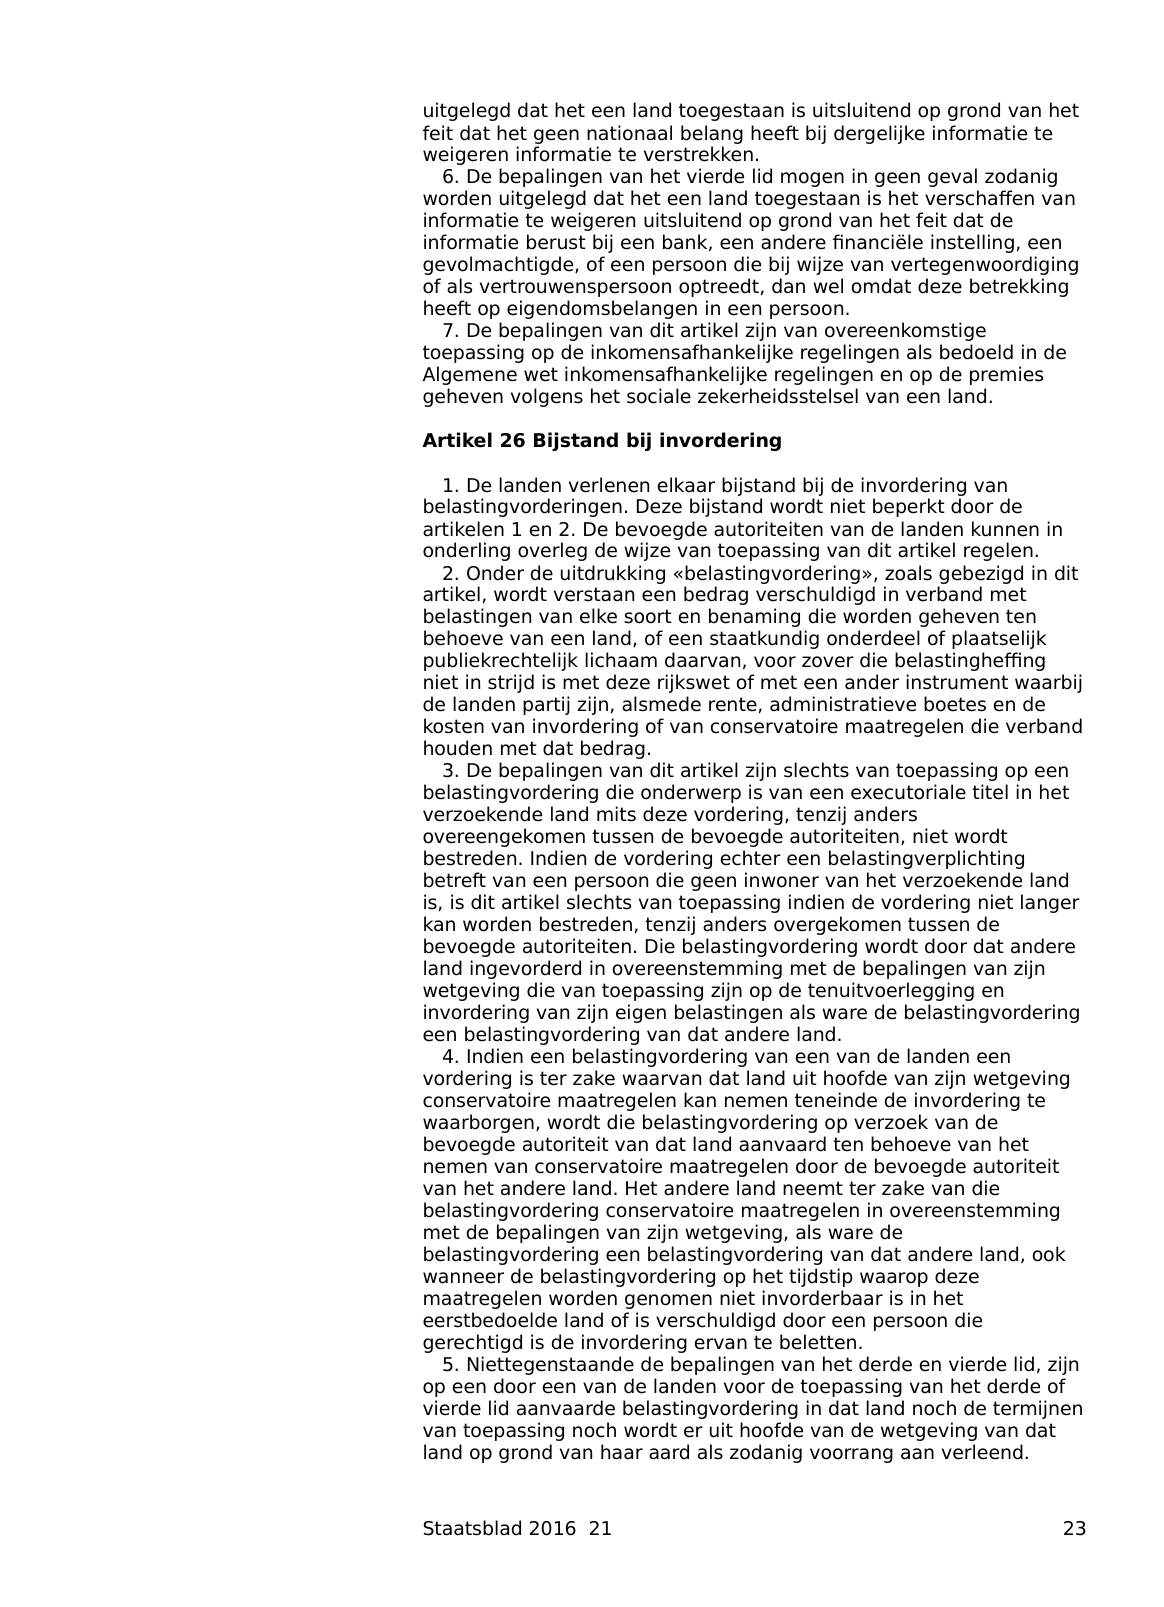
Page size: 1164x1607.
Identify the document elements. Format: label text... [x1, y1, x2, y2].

text 1. De landen verlenen elkaar bijstand bij de invordering van belastingvorderingen. Deze bijstand wordt niet beperkt door de artikelen 1 en 2. De bevoegde autoriteiten van de landen kunnen in onderling overleg de wijze van toepassing van dit artikel regelen. [422, 474, 1087, 562]
text 2. Onder de uitdrukking «belastingvordering», zoals gebezigd in dit artikel, wordt verstaan een bedrag verschuldigd in verband met belastingen van elke soort en benaming die worden geheven ten behoeve van een land, of een staatkundig onderdeel of plaatselijk publiekrechtelijk lichaam daarvan, voor zover die belastingheffing niet in strijd is met deze rijkswet of met een ander instrument waarbij de landen partij zijn, alsmede rente, administratieve boetes en de kosten van invordering of van conservatoire maatregelen die verband houden met dat bedrag. [422, 562, 1087, 760]
subtitle Artikel 26 Bijstand bij invordering [422, 430, 1087, 452]
text 5. Niettegenstaande de bepalingen van het derde en vierde lid, zijn op een door een van de landen voor de toepassing van het derde of vierde lid aanvaarde belastingvordering in dat land noch de termijnen van toepassing noch wordt er uit hoofde van de wetgeving van dat land op grond van haar aard als zodanig voorrang aan verleend. [422, 1354, 1087, 1463]
text 3. De bepalingen van dit artikel zijn slechts van toepassing op een belastingvordering die onderwerp is van een executoriale titel in het verzoekende land mits deze vordering, tenzij anders overeengekomen tussen de bevoegde autoriteiten, niet wordt bestreden. Indien de vordering echter een belastingverplichting betreft van een persoon die geen inwoner van het verzoekende land is, is dit artikel slechts van toepassing indien de vordering niet langer kan worden bestreden, tenzij anders overgekomen tussen de bevoegde autoriteiten. Die belastingvordering wordt door dat andere land ingevorderd in overeenstemming met de bepalingen van zijn wetgeving die van toepassing zijn op de tenuitvoerlegging en invordering van zijn eigen belastingen als ware de belastingvordering een belastingvordering van dat andere land. [422, 760, 1087, 1046]
text uitgelegd dat het een land toegestaan is uitsluitend op grond van het feit dat het geen nationaal belang heeft bij dergelijke informatie te weigeren informatie te verstrekken. [422, 100, 1087, 166]
text 7. De bepalingen van dit artikel zijn van overeenkomstige toepassing op de inkomensafhankelijke regelingen als bedoeld in de Algemene wet inkomensafhankelijke regelingen en op de premies geheven volgens het sociale zekerheidsstelsel van een land. [422, 320, 1087, 408]
text 4. Indien een belastingvordering van een van de landen een vordering is ter zake waarvan dat land uit hoofde van zijn wetgeving conservatoire maatregelen kan nemen teneinde de invordering te waarborgen, wordt die belastingvordering op verzoek van de bevoegde autoriteit van dat land aanvaard ten behoeve van het nemen van conservatoire maatregelen door de bevoegde autoriteit van het andere land. Het andere land neemt ter zake van die belastingvordering conservatoire maatregelen in overeenstemming met de bepalingen van zijn wetgeving, als ware de belastingvordering een belastingvordering van dat andere land, ook wanneer de belastingvordering op het tijdstip waarop deze maatregelen worden genomen niet invorderbaar is in het eerstbedoelde land of is verschuldigd door een persoon die gerechtigd is de invordering ervan te beletten. [422, 1046, 1087, 1354]
text 6. De bepalingen van het vierde lid mogen in geen geval zodanig worden uitgelegd dat het een land toegestaan is het verschaffen van informatie te weigeren uitsluitend op grond van het feit dat de informatie berust bij een bank, een andere financiële instelling, een gevolmachtigde, of een persoon die bij wijze van vertegenwoordiging of als vertrouwenspersoon optreedt, dan wel omdat deze betrekking heeft op eigendomsbelangen in een persoon. [422, 166, 1087, 320]
